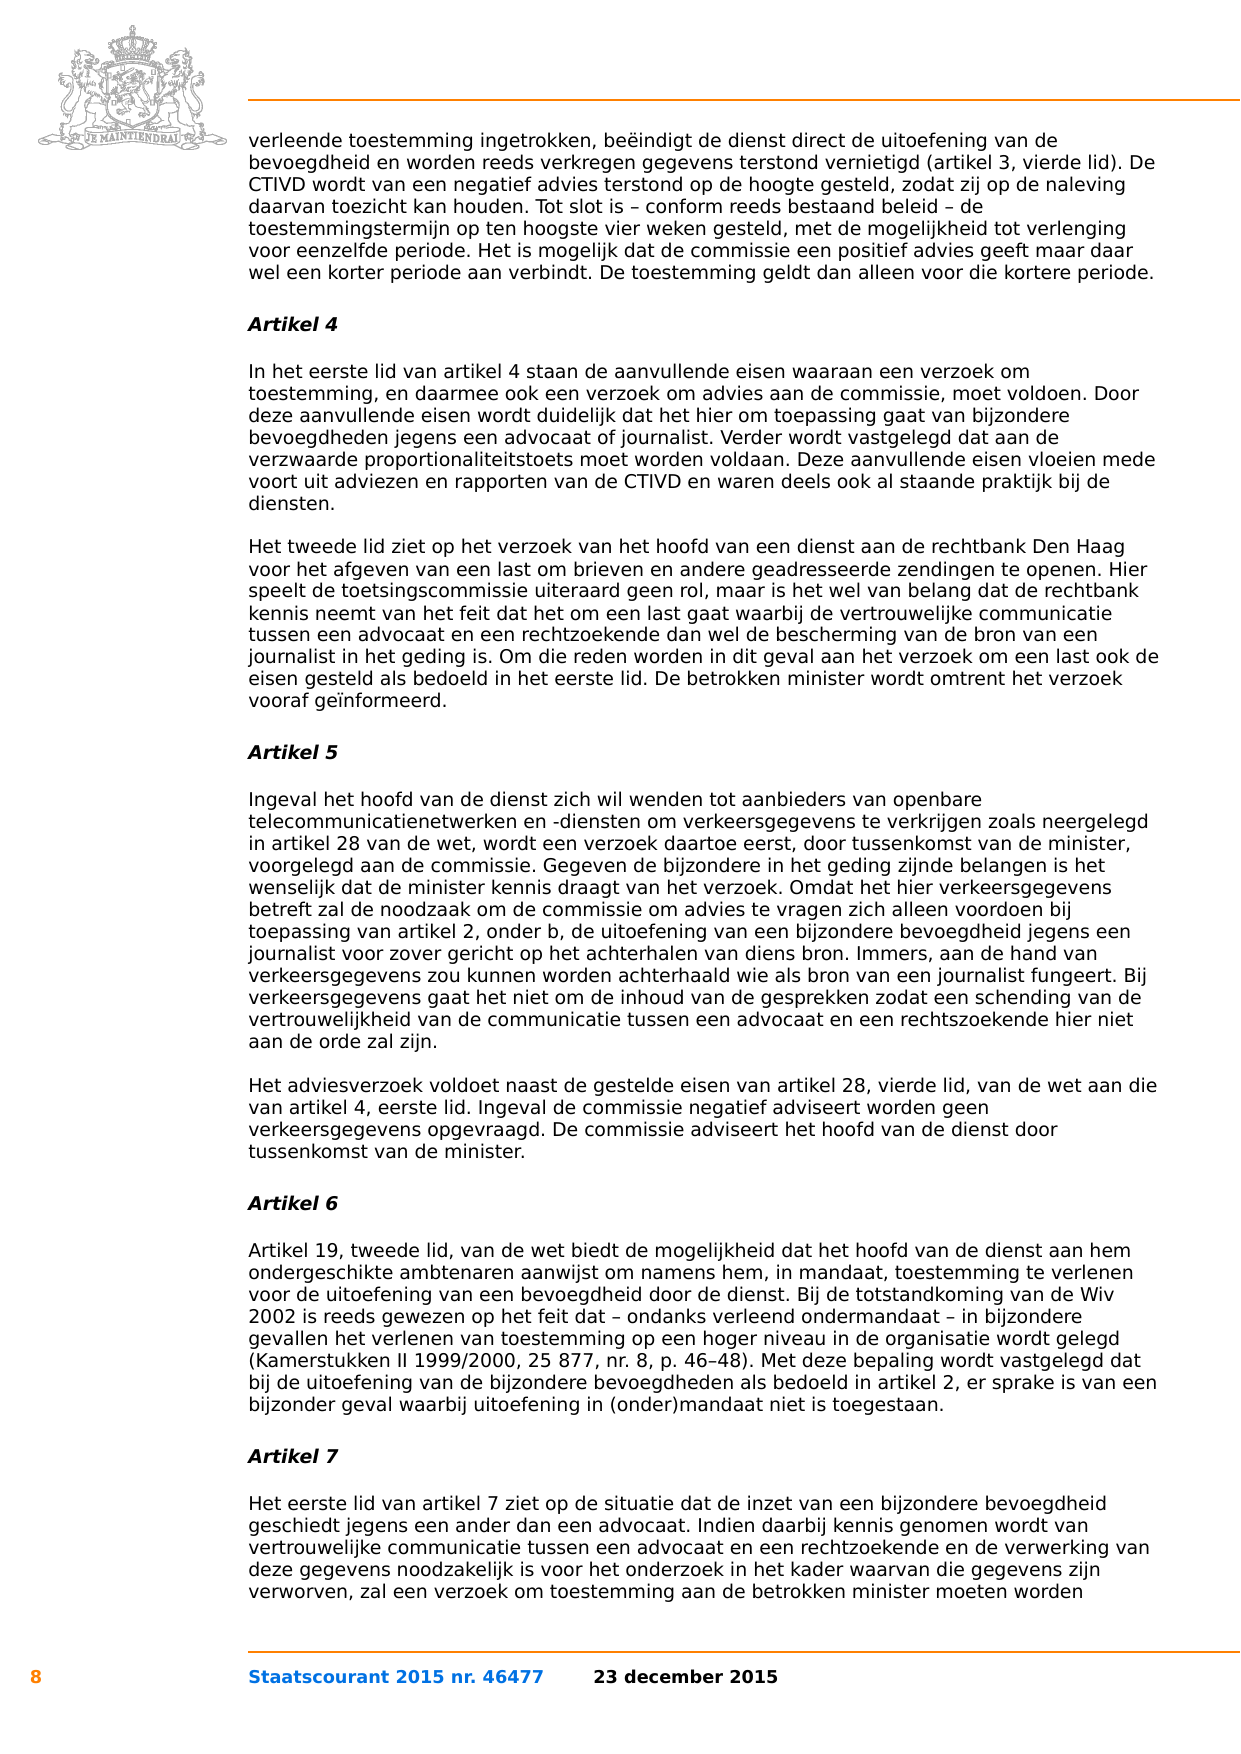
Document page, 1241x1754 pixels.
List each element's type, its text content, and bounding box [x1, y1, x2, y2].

text Artikel 19, tweede lid, van de wet biedt de mogelijkheid dat het hoofd van de dienst aan hem ondergeschikte ambtenaren aanwijst om namens hem, in mandaat, toestemming te verlenen voor de uitoefening van een bevoegdheid door de dienst. Bij de totstandkoming van de Wiv 2002 is reeds gewezen op het feit dat – ondanks verleend ondermandaat – in bijzondere gevallen het verlenen van toestemming op een hoger niveau in de organisatie wordt gelegd (Kamerstukken II 1999/2000, 25 877, nr. 8, p. 46–48). Met deze bepaling wordt vastgelegd dat bij de uitoefening van de bijzondere bevoegdheden als bedoeld in artikel 2, er sprake is van een bijzonder geval waarbij uitoefening in (onder)mandaat niet is toegestaan. [248, 1240, 1163, 1416]
text Ingeval het hoofd van de dienst zich wil wenden tot aanbieders van openbare telecommunicatienetwerken en -diensten om verkeersgegevens te verkrijgen zoals neergelegd in artikel 28 van de wet, wordt een verzoek daartoe eerst, door tussenkomst van de minister, voorgelegd aan de commissie. Gegeven de bijzondere in het geding zijnde belangen is het wenselijk dat de minister kennis draagt van het verzoek. Omdat het hier verkeersgegevens betreft zal de noodzaak om de commissie om advies te vragen zich alleen voordoen bij toepassing van artikel 2, onder b, de uitoefening van een bijzondere bevoegdheid jegens een journalist voor zover gericht op het achterhalen van diens bron. Immers, aan de hand van verkeersgegevens zou kunnen worden achterhaald wie als bron van een journalist fungeert. Bij verkeersgegevens gaat het niet om de inhoud van de gesprekken zodat een schending van de vertrouwelijkheid van de communicatie tussen een advocaat en een rechtszoekende hier niet aan de orde zal zijn. [248, 789, 1163, 1053]
text verleende toestemming ingetrokken, beëindigt de dienst direct de uitoefening van de bevoegdheid en worden reeds verkregen gegevens terstond vernietigd (artikel 3, vierde lid). De CTIVD wordt van een negatief advies terstond op de hoogte gesteld, zodat zij op de naleving daarvan toezicht kan houden. Tot slot is – conform reeds bestaand beleid – de toestemmingstermijn op ten hoogste vier weken gesteld, met de mogelijkheid tot verlenging voor eenzelfde periode. Het is mogelijk dat de commissie een positief advies geeft maar daar wel een korter periode aan verbindt. De toestemming geldt dan alleen voor die kortere periode. [248, 130, 1163, 284]
subtitle Artikel 5 [248, 742, 1163, 764]
text Het tweede lid ziet op het verzoek van het hoofd van een dienst aan de rechtbank Den Haag voor het afgeven van een last om brieven en andere geadresseerde zendingen te openen. Hier speelt de toetsingscommissie uiteraard geen rol, maar is het wel van belang dat de rechtbank kennis neemt van het feit dat het om een last gaat waarbij de vertrouwelijke communicatie tussen een advocaat en een rechtzoekende dan wel de bescherming van de bron van een journalist in het geding is. Om die reden worden in dit geval aan het verzoek om een last ook de eisen gesteld als bedoeld in het eerste lid. De betrokken minister wordt omtrent het verzoek vooraf geïnformeerd. [248, 536, 1163, 712]
subtitle Artikel 4 [248, 314, 1163, 336]
picture [38, 25, 227, 150]
text In het eerste lid van artikel 4 staan de aanvullende eisen waaraan een verzoek om toestemming, en daarmee ook een verzoek om advies aan de commissie, moet voldoen. Door deze aanvullende eisen wordt duidelijk dat het hier om toepassing gaat van bijzondere bevoegdheden jegens een advocaat of journalist. Verder wordt vastgelegd dat aan de verzwaarde proportionaliteitstoets moet worden voldaan. Deze aanvullende eisen vloeien mede voort uit adviezen en rapporten van de CTIVD en waren deels ook al staande praktijk bij de diensten. [248, 361, 1163, 514]
text Het eerste lid van artikel 7 ziet op de situatie dat de inzet van een bijzondere bevoegdheid geschiedt jegens een ander dan een advocaat. Indien daarbij kennis genomen wordt van vertrouwelijke communicatie tussen een advocaat en een rechtzoekende en de verwerking van deze gegevens noodzakelijk is voor het onderzoek in het kader waarvan die gegevens zijn verworven, zal een verzoek om toestemming aan de betrokken minister moeten worden [248, 1493, 1163, 1602]
subtitle Artikel 7 [248, 1446, 1163, 1468]
text Het adviesverzoek voldoet naast de gestelde eisen van artikel 28, vierde lid, van de wet aan die van artikel 4, eerste lid. Ingeval de commissie negatief adviseert worden geen verkeersgegevens opgevraagd. De commissie adviseert het hoofd van de dienst door tussenkomst van de minister. [248, 1075, 1163, 1163]
subtitle Artikel 6 [248, 1193, 1163, 1215]
